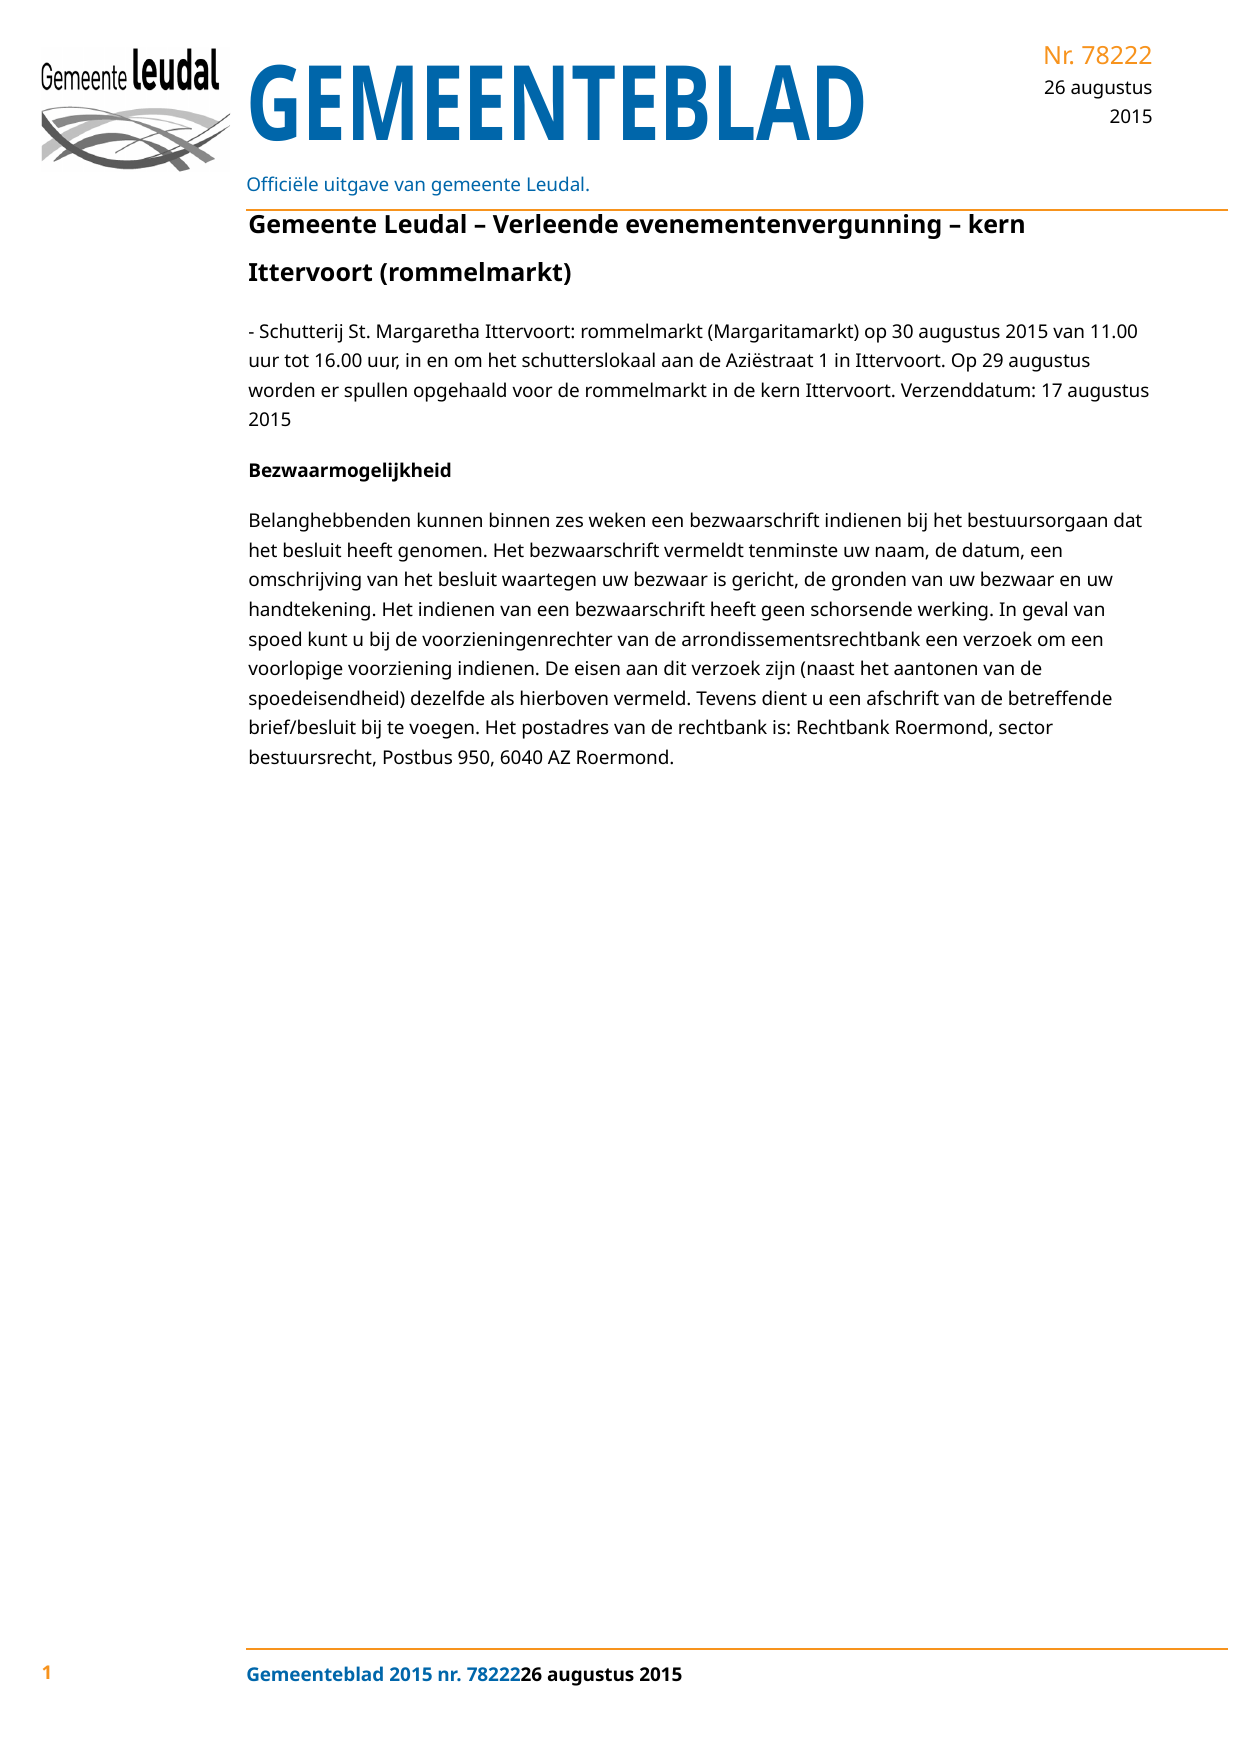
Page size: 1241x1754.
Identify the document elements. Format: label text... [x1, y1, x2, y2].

text Belanghebbenden kunnen binnen zes weken een bezwaarschrift indienen bij het bestuursorgaan dat het besluit heeft genomen. Het bezwaarschrift vermeldt tenminste uw naam, de datum, een omschrijving van het besluit waartegen uw bezwaar is gericht, de gronden van uw bezwaar en uw handtekening. Het indienen van een bezwaarschrift heeft geen schorsende werking. In geval van spoed kunt u bij de voorzieningenrechter van de arrondissementsrechtbank een verzoek om een voorlopige voorziening indienen. De eisen aan dit verzoek zijn (naast het aantonen van de spoedeisendheid) dezelfde als hierboven vermeld. Tevens dient u een afschrift van de betreffende brief/besluit bij te voegen. Het postadres van de rechtbank is: Rechtbank Roermond, sector bestuursrecht, Postbus 950, 6040 AZ Roermond. [248, 507, 1152, 770]
text - Schutterij St. Margaretha Ittervoort: rommelmarkt (Margaritamarkt) op 30 augustus 2015 van 11.00 uur tot 16.00 uur, in en om het schutterslokaal aan de Aziëstraat 1 in Ittervoort. Op 29 augustus worden er spullen opgehaald voor de rommelmarkt in de kern Ittervoort. Verzenddatum: 17 augustus 2015 [248, 318, 1152, 432]
text Gemeente Leudal – Verleende evenementenvergunning – kern Ittervoort (rommelmarkt) [248, 211, 1152, 288]
text Bezwaarmogelijkheid [248, 457, 1152, 483]
picture [41, 47, 231, 172]
